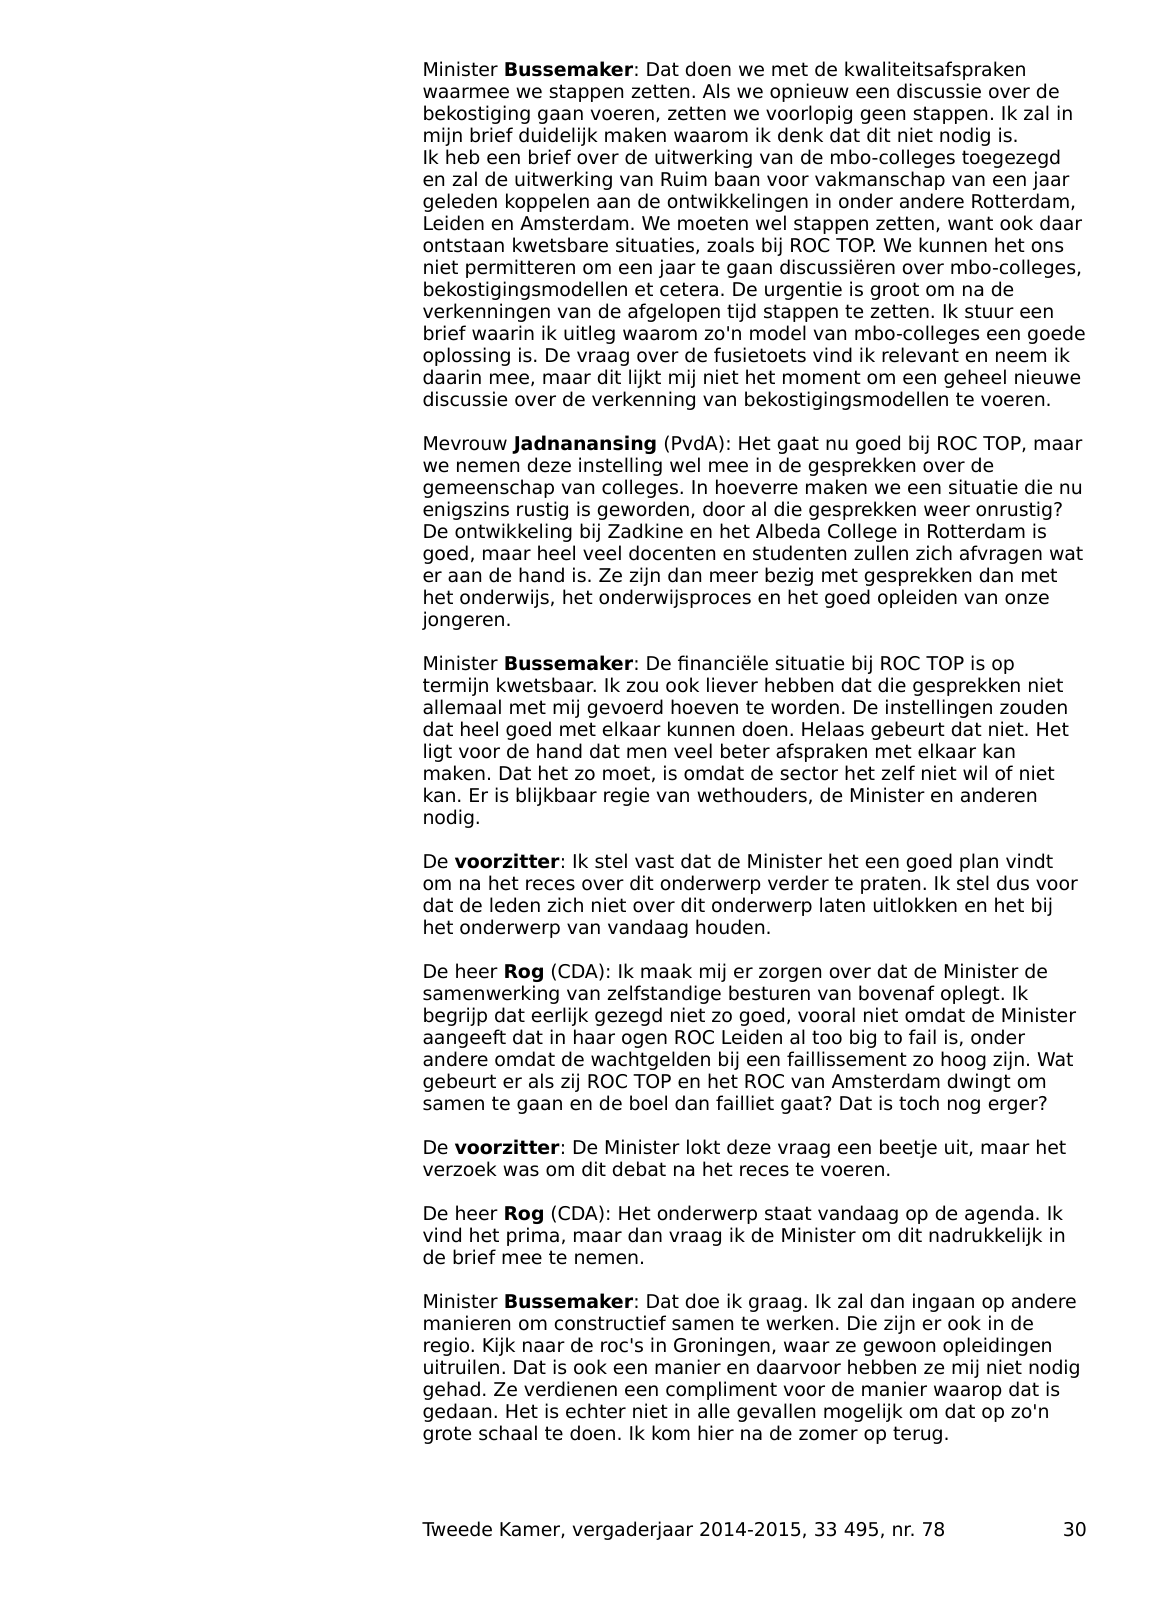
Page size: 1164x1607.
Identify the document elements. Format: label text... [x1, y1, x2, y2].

text Minister Bussemaker: Dat doe ik graag. Ik zal dan ingaan op andere manieren om constructief samen te werken. Die zijn er ook in de regio. Kijk naar de roc's in Groningen, waar ze gewoon opleidingen uitruilen. Dat is ook een manier en daarvoor hebben ze mij niet nodig gehad. Ze verdienen een compliment voor de manier waarop dat is gedaan. Het is echter niet in alle gevallen mogelijk om dat op zo'n grote schaal te doen. Ik kom hier na de zomer op terug. [422, 1291, 1087, 1445]
text Mevrouw Jadnanansing (PvdA): Het gaat nu goed bij ROC TOP, maar we nemen deze instelling wel mee in de gesprekken over de gemeenschap van colleges. In hoeverre maken we een situatie die nu enigszins rustig is geworden, door al die gesprekken weer onrustig? De ontwikkeling bij Zadkine en het Albeda College in Rotterdam is goed, maar heel veel docenten en studenten zullen zich afvragen wat er aan de hand is. Ze zijn dan meer bezig met gesprekken dan met het onderwijs, het onderwijsproces en het goed opleiden van onze jongeren. [422, 433, 1087, 631]
text De voorzitter: Ik stel vast dat de Minister het een goed plan vindt om na het reces over dit onderwerp verder te praten. Ik stel dus voor dat de leden zich niet over dit onderwerp laten uitlokken en het bij het onderwerp van vandaag houden. [422, 851, 1087, 939]
text De voorzitter: De Minister lokt deze vraag een beetje uit, maar het verzoek was om dit debat na het reces te voeren. [422, 1137, 1087, 1181]
text De heer Rog (CDA): Ik maak mij er zorgen over dat de Minister de samenwerking van zelfstandige besturen van bovenaf oplegt. Ik begrijp dat eerlijk gezegd niet zo goed, vooral niet omdat de Minister aangeeft dat in haar ogen ROC Leiden al too big to fail is, onder andere omdat de wachtgelden bij een faillissement zo hoog zijn. Wat gebeurt er als zij ROC TOP en het ROC van Amsterdam dwingt om samen te gaan en de boel dan failliet gaat? Dat is toch nog erger? [422, 961, 1087, 1115]
text Ik heb een brief over de uitwerking van de mbo-colleges toegezegd en zal de uitwerking van Ruim baan voor vakmanschap van een jaar geleden koppelen aan de ontwikkelingen in onder andere Rotterdam, Leiden en Amsterdam. We moeten wel stappen zetten, want ook daar ontstaan kwetsbare situaties, zoals bij ROC TOP. We kunnen het ons niet permitteren om een jaar te gaan discussiëren over mbo-colleges, bekostigingsmodellen et cetera. De urgentie is groot om na de verkenningen van de afgelopen tijd stappen te zetten. Ik stuur een brief waarin ik uitleg waarom zo'n model van mbo-colleges een goede oplossing is. De vraag over de fusietoets vind ik relevant en neem ik daarin mee, maar dit lijkt mij niet het moment om een geheel nieuwe discussie over de verkenning van bekostigingsmodellen te voeren. [422, 147, 1087, 411]
text De heer Rog (CDA): Het onderwerp staat vandaag op de agenda. Ik vind het prima, maar dan vraag ik de Minister om dit nadrukkelijk in de brief mee te nemen. [422, 1203, 1087, 1269]
text Minister Bussemaker: De financiële situatie bij ROC TOP is op termijn kwetsbaar. Ik zou ook liever hebben dat die gesprekken niet allemaal met mij gevoerd hoeven te worden. De instellingen zouden dat heel goed met elkaar kunnen doen. Helaas gebeurt dat niet. Het ligt voor de hand dat men veel beter afspraken met elkaar kan maken. Dat het zo moet, is omdat de sector het zelf niet wil of niet kan. Er is blijkbaar regie van wethouders, de Minister en anderen nodig. [422, 653, 1087, 829]
text Minister Bussemaker: Dat doen we met de kwaliteitsafspraken waarmee we stappen zetten. Als we opnieuw een discussie over de bekostiging gaan voeren, zetten we voorlopig geen stappen. Ik zal in mijn brief duidelijk maken waarom ik denk dat dit niet nodig is. [422, 59, 1087, 147]
